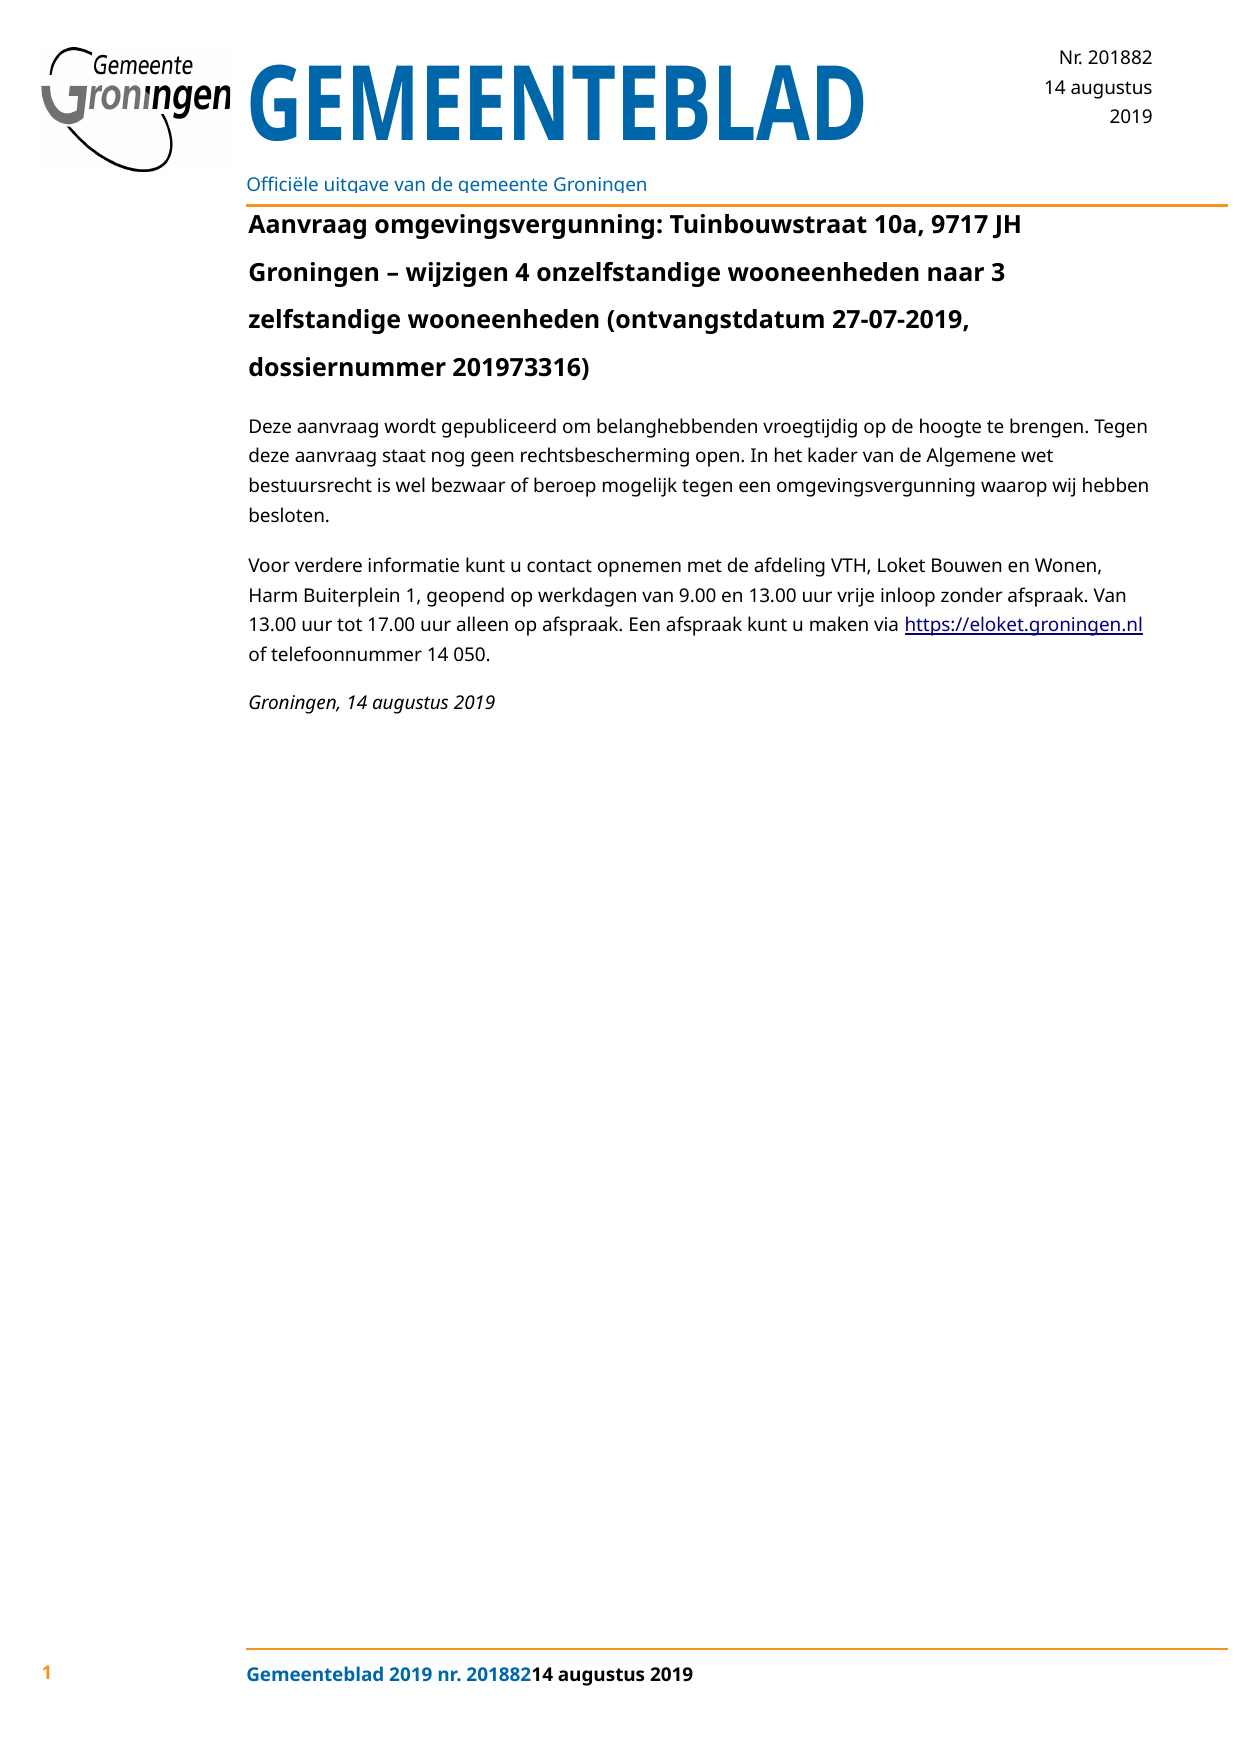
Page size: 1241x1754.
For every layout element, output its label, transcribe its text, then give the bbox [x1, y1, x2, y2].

text Groningen, 14 augustus 2019 [248, 689, 1152, 714]
picture [41, 47, 231, 172]
text Voor verdere informatie kunt u contact opnemen met de afdeling VTH, Loket Bouwen en Wonen, Harm Buiterplein 1, geopend op werkdagen van 9.00 en 13.00 uur vrije inloop zonder afspraak. Van 13.00 uur tot 17.00 uur alleen op afspraak. Een afspraak kunt u maken via https://eloket.groningen.nl of telefoonnummer 14 050. [248, 552, 1152, 667]
text Aanvraag omgevingsvergunning: Tuinbouwstraat 10a, 9717 JH Groningen – wijzigen 4 onzelfstandige wooneenheden naar 3 zelfstandige wooneenheden (ontvangstdatum 27-07-2019, dossiernummer 201973316) [248, 207, 1152, 384]
text Deze aanvraag wordt gepubliceerd om belanghebbenden vroegtijdig op de hoogte te brengen. Tegen deze aanvraag staat nog geen rechtsbescherming open. In het kader van de Algemene wet bestuursrecht is wel bezwaar of beroep mogelijk tegen een omgevingsvergunning waarop wij hebben besloten. [248, 413, 1152, 528]
